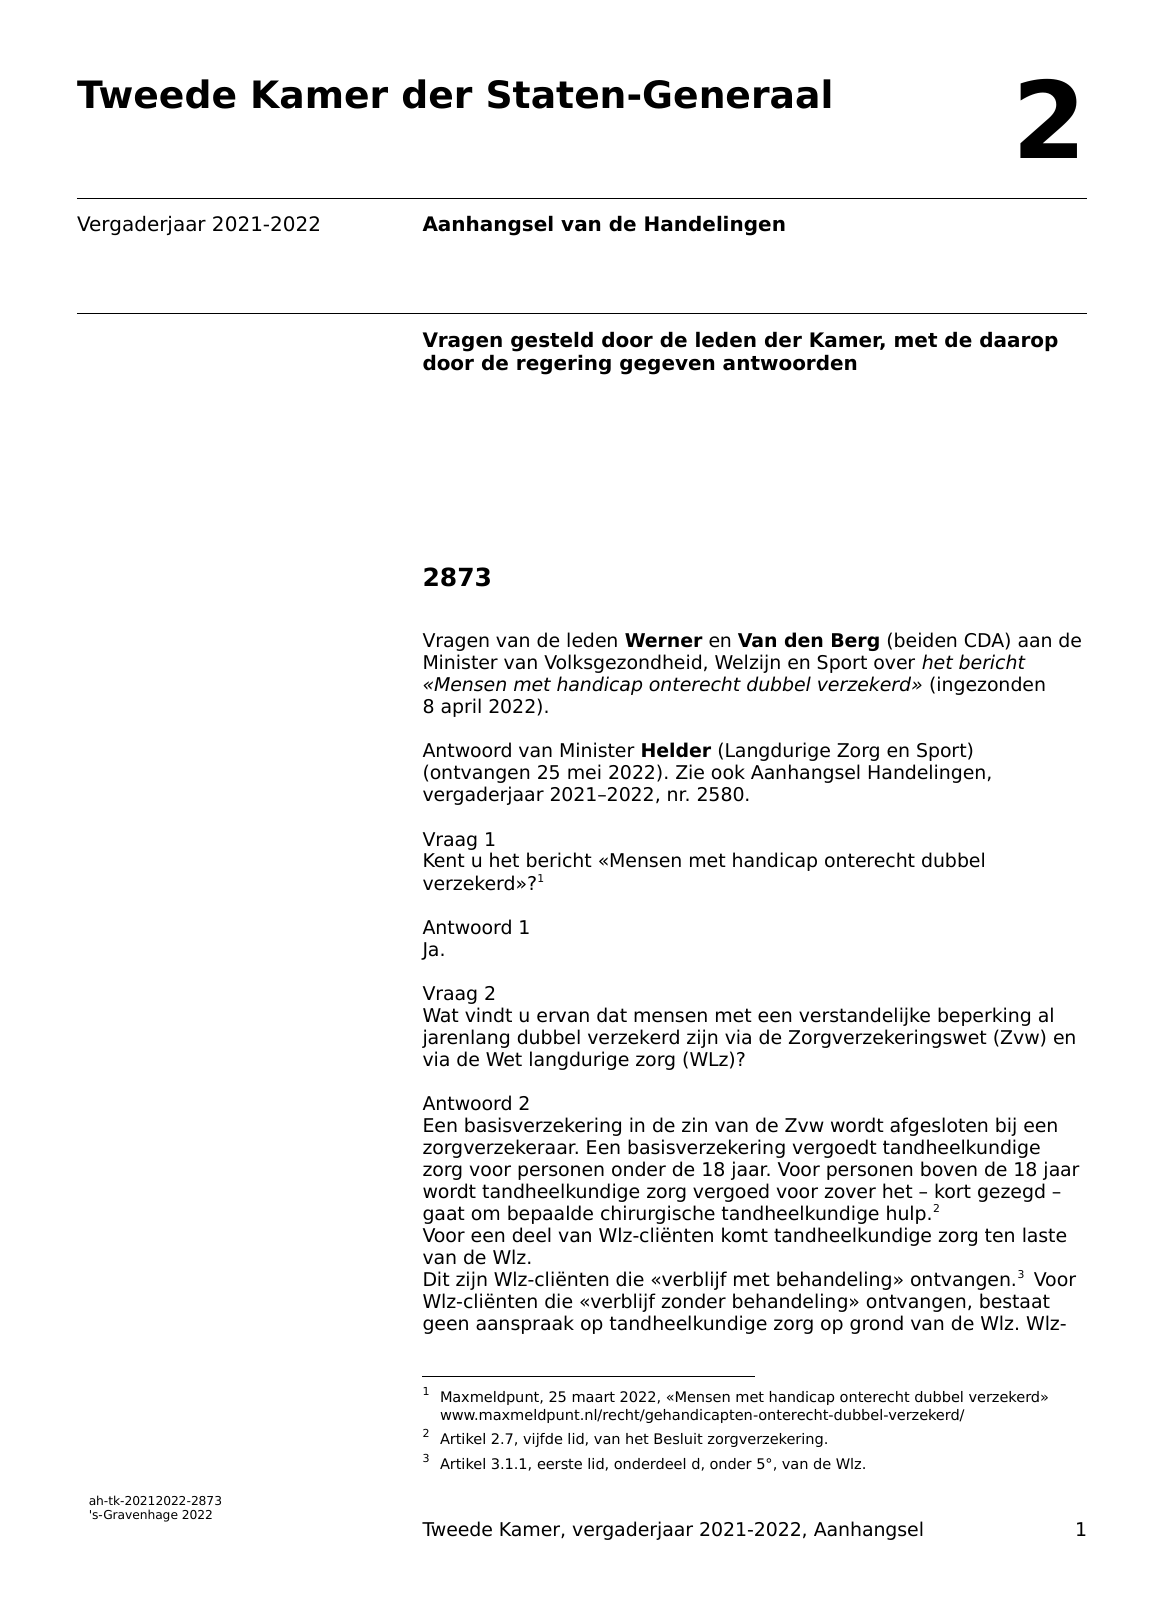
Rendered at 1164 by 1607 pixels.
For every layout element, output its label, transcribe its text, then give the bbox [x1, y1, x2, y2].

text Vraag 2 [422, 983, 1087, 1005]
text Maxmeldpunt, 25 maart 2022, «Mensen met handicap onterecht dubbel verzekerd» www.maxmeldpunt.nl/recht/gehandicapten-onterecht-dubbel-verzekerd/ [422, 1385, 1087, 1424]
text Wat vindt u ervan dat mensen met een verstandelijke beperking al jarenlang dubbel verzekerd zijn via de Zorgverzekeringswet (Zvw) en via de Wet langdurige zorg (WLz)? [422, 1005, 1087, 1071]
text Ja. [422, 938, 1087, 961]
table_header 2 [886, 59, 1087, 198]
text 's-Gravenhage 2022 [88, 1508, 323, 1522]
table_cell Vergaderjaar 2021-2022 [77, 199, 422, 313]
text 2873 [422, 563, 1087, 592]
table_cell Vragen gesteld door de leden der Kamer, met de daarop door de regering gegeven antwoorden [422, 314, 1087, 375]
text ah-tk-20212022-2873 [88, 1494, 323, 1508]
text Antwoord 2 [422, 1093, 1087, 1115]
table_cell Aanhangsel van de Handelingen [422, 199, 1087, 313]
text Artikel 2.7, vijfde lid, van het Besluit zorgverzekering. [422, 1427, 1087, 1449]
table_header Tweede Kamer der Staten-Generaal [77, 59, 886, 198]
text Antwoord van Minister Helder (Langdurige Zorg en Sport) (ontvangen 25 mei 2022). Zie ook Aanhangsel Handelingen, vergaderjaar 2021–2022, nr. 2580. [422, 740, 1087, 806]
text Vragen van de leden Werner en Van den Berg (beiden CDA) aan de Minister van Volksgezondheid, Welzijn en Sport over het bericht «Mensen met handicap onterecht dubbel verzekerd» (ingezonden 8 april 2022). [422, 630, 1087, 718]
text Een basisverzekering in de zin van de Zvw wordt afgesloten bij een zorgverzekeraar. Een basisverzekering vergoedt tandheelkundige zorg voor personen onder de 18 jaar. Voor personen boven de 18 jaar wordt tandheelkundige zorg vergoed voor zover het – kort gezegd – gaat om bepaalde chirurgische tandheelkundige hulp. [422, 1115, 1087, 1225]
table_cell [77, 314, 422, 375]
text Artikel 3.1.1, eerste lid, onderdeel d, onder 5°, van de Wlz. [422, 1452, 1087, 1474]
text Antwoord 1 [422, 917, 1087, 938]
text Vraag 1 [422, 828, 1087, 850]
text Voor een deel van Wlz-cliënten komt tandheelkundige zorg ten laste van de Wlz. [422, 1225, 1087, 1269]
text Dit zijn Wlz-cliënten die «verblijf met behandeling» ontvangen. Voor Wlz-cliënten die «verblijf zonder behandeling» ontvangen, bestaat geen aanspraak op tandheelkundige zorg op grond van de Wlz. Wlz- [422, 1269, 1087, 1334]
text Kent u het bericht «Mensen met handicap onterecht dubbel verzekerd»? [422, 850, 1087, 894]
